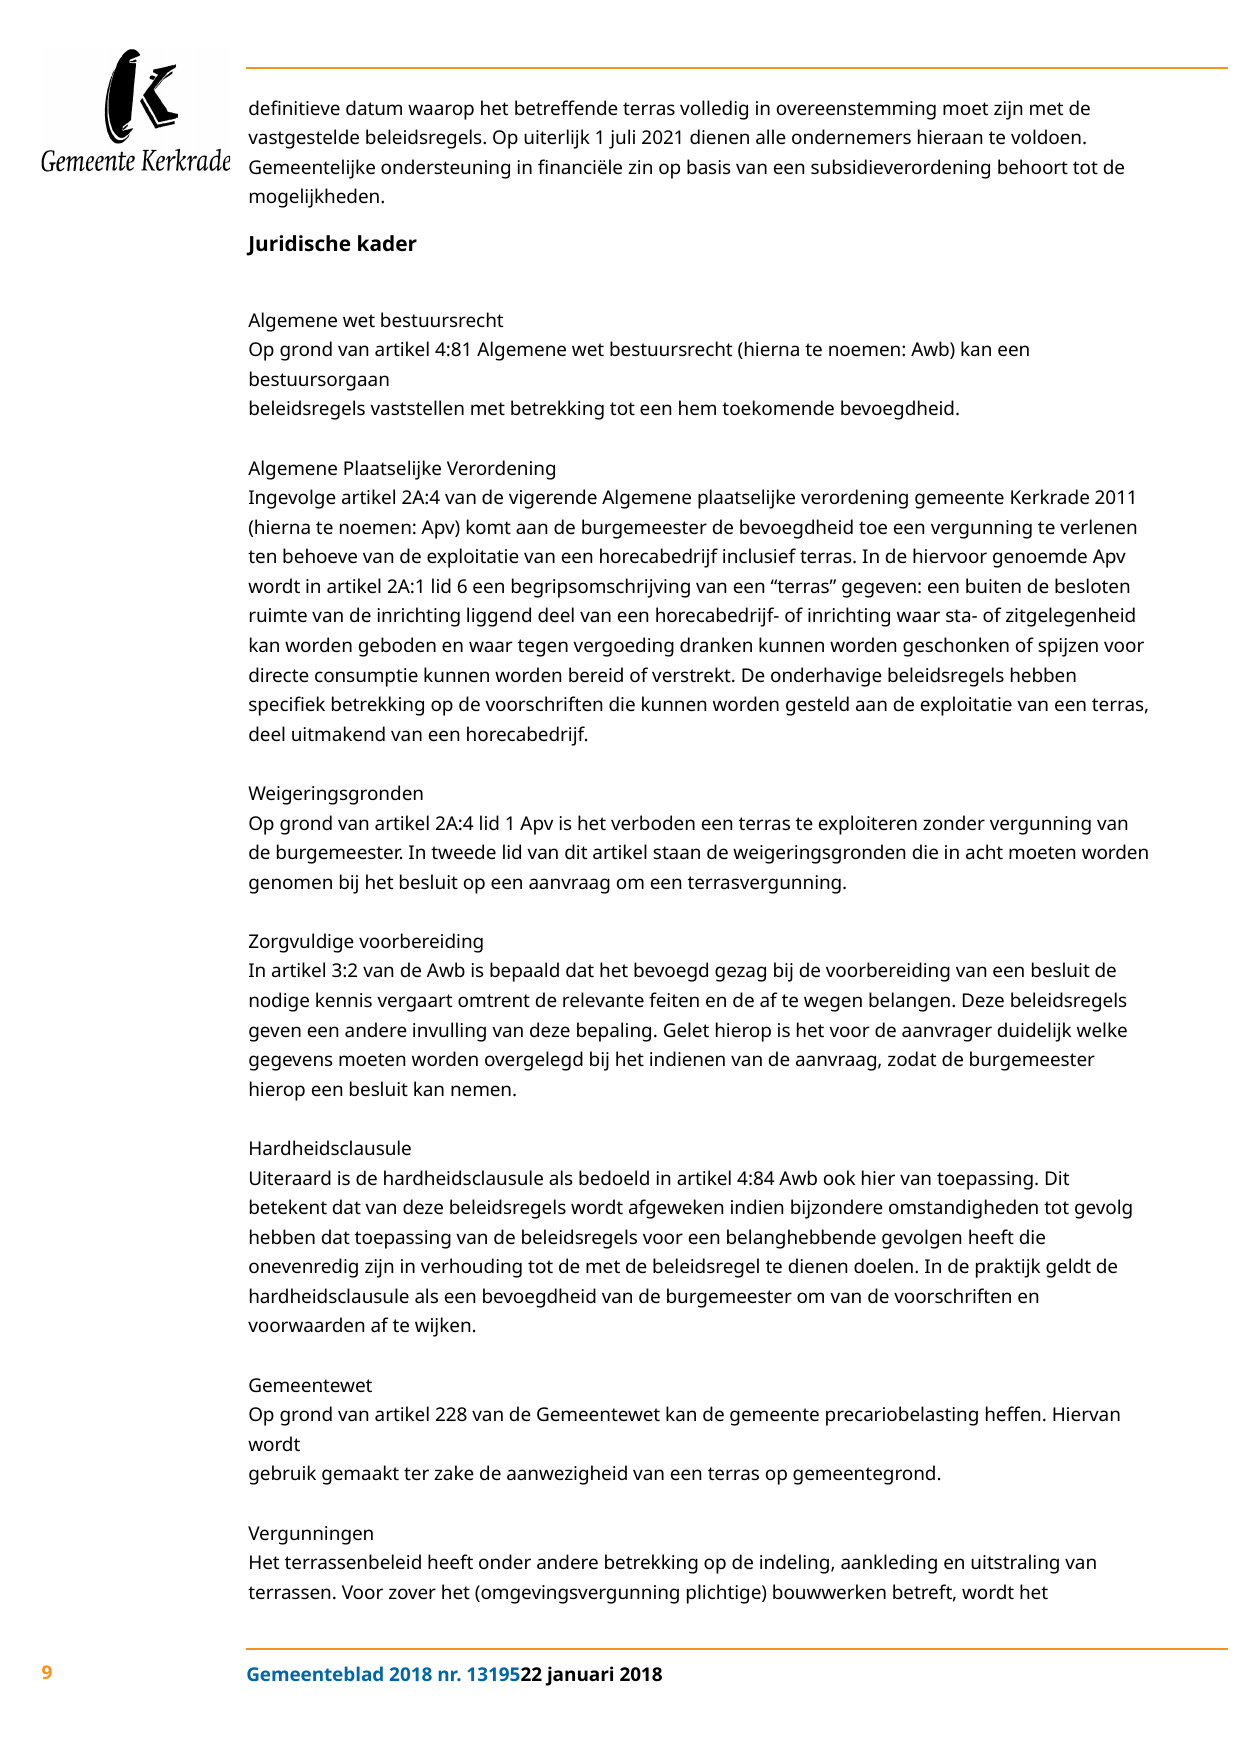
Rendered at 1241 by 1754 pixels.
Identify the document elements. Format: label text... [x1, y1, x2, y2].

text Vergunningen [248, 1520, 1152, 1546]
text gebruik gemaakt ter zake de aanwezigheid van een terras op gemeentegrond. [248, 1461, 1152, 1486]
text beleidsregels vaststellen met betrekking tot een hem toekomende bevoegdheid. [248, 396, 1152, 421]
text Uiteraard is de hardheidsclausule als bedoeld in artikel 4:84 Awb ook hier van toepassing. Dit betekent dat van deze beleidsregels wordt afgeweken indien bijzondere omstandigheden tot gevolg hebben dat toepassing van de beleidsregels voor een belanghebbende gevolgen heeft die onevenredig zijn in verhouding tot de met de beleidsregel te dienen doelen. In de praktijk geldt de hardheidsclausule als een bevoegdheid van de burgemeester om van de voorschriften en voorwaarden af te wijken. [248, 1165, 1152, 1338]
text definitieve datum waarop het betreffende terras volledig in overeenstemming moet zijn met de vastgestelde beleidsregels. Op uiterlijk 1 juli 2021 dienen alle ondernemers hieraan te voldoen. Gemeentelijke ondersteuning in financiële zin op basis van een subsidieverordening behoort tot de mogelijkheden. [248, 95, 1152, 209]
text Algemene wet bestuursrecht [248, 307, 1152, 333]
text Gemeentewet [248, 1372, 1152, 1398]
text Het terrassenbeleid heeft onder andere betrekking op de indeling, aankleding en uitstraling van terrassen. Voor zover het (omgevingsvergunning plichtige) bouwwerken betreft, wordt het [248, 1549, 1152, 1605]
text In artikel 3:2 van de Awb is bepaald dat het bevoegd gezag bij de voorbereiding van een besluit de nodige kennis vergaart omtrent de relevante feiten en de af te wegen belangen. Deze beleidsregels geven een andere invulling van deze bepaling. Gelet hierop is het voor de aanvrager duidelijk welke gegevens moeten worden overgelegd bij het indienen van de aanvraag, zodat de burgemeester hierop een besluit kan nemen. [248, 958, 1152, 1102]
picture [41, 47, 231, 172]
text Hardheidsclausule [248, 1135, 1152, 1161]
text Weigeringsgronden [248, 780, 1152, 806]
text Op grond van artikel 228 van de Gemeentewet kan de gemeente precariobelasting heffen. Hiervan wordt [248, 1401, 1152, 1457]
text Op grond van artikel 4:81 Algemene wet bestuursrecht (hierna te noemen: Awb) kan een bestuursorgaan [248, 336, 1152, 392]
text Algemene Plaatselijke Verordening [248, 455, 1152, 481]
text Op grond van artikel 2A:4 lid 1 Apv is het verboden een terras te exploiteren zonder vergunning van de burgemeester. In tweede lid van dit artikel staan de weigeringsgronden die in acht moeten worden genomen bij het besluit op een aanvraag om een terrasvergunning. [248, 810, 1152, 895]
text Juridische kader [248, 229, 1152, 258]
text Zorgvuldige voorbereiding [248, 928, 1152, 954]
text Ingevolge artikel 2A:4 van de vigerende Algemene plaatselijke verordening gemeente Kerkrade 2011 (hierna te noemen: Apv) komt aan de burgemeester de bevoegdheid toe een vergunning te verlenen ten behoeve van de exploitatie van een horecabedrijf inclusief terras. In de hiervoor genoemde Apv wordt in artikel 2A:1 lid 6 een begripsomschrijving van een “terras” gegeven: een buiten de besloten ruimte van de inrichting liggend deel van een horecabedrijf- of inrichting waar sta- of zitgelegenheid kan worden geboden en waar tegen vergoeding dranken kunnen worden geschonken of spijzen voor directe consumptie kunnen worden bereid of verstrekt. De onderhavige beleidsregels hebben specifiek betrekking op de voorschriften die kunnen worden gesteld aan de exploitatie van een terras, deel uitmakend van een horecabedrijf. [248, 484, 1152, 747]
